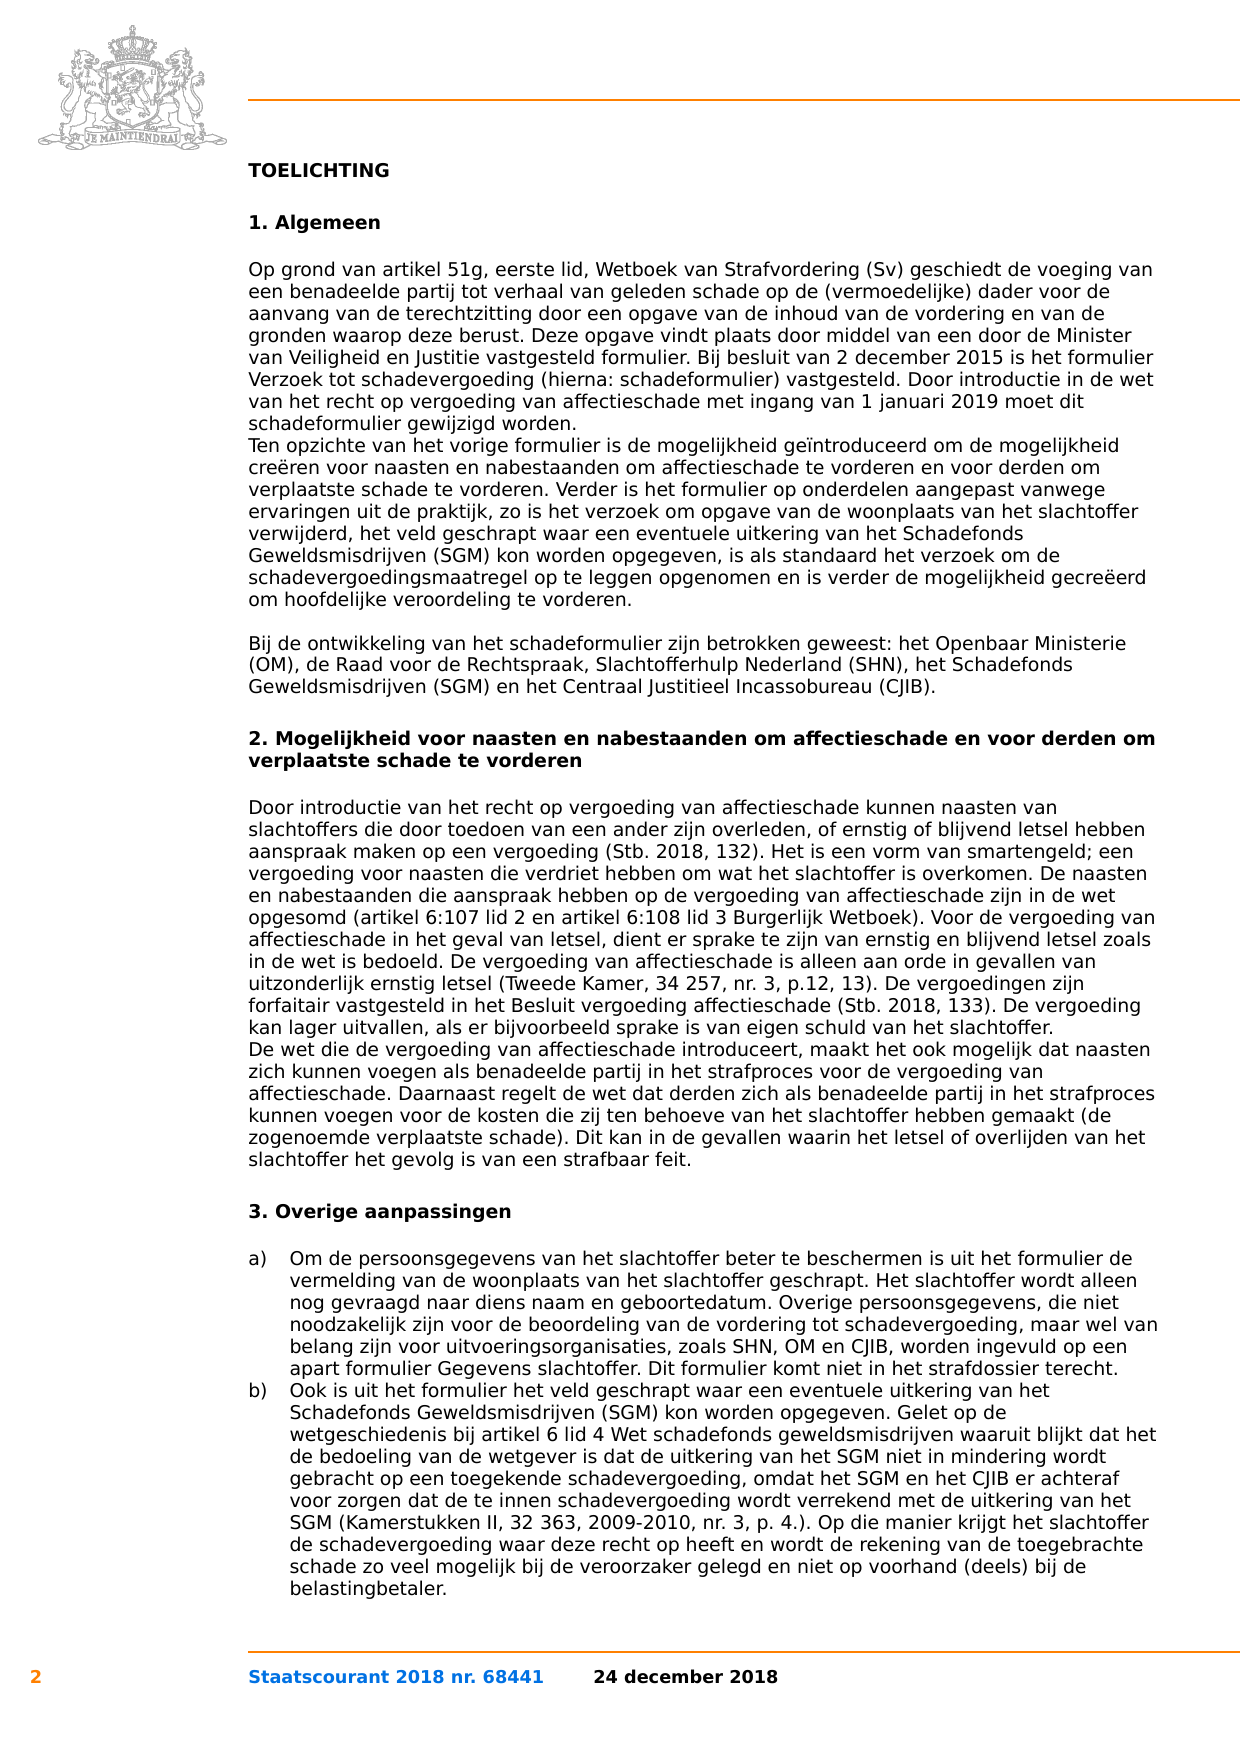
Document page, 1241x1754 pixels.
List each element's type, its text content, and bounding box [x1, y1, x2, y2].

text b) Ook is uit het formulier het veld geschrapt waar een eventuele uitkering van het Schadefonds Geweldsmisdrijven (SGM) kon worden opgegeven. Gelet op de wetgeschiedenis bij artikel 6 lid 4 Wet schadefonds geweldsmisdrijven waaruit blijkt dat het de bedoeling van de wetgever is dat de uitkering van het SGM niet in mindering wordt gebracht op een toegekende schadevergoeding, omdat het SGM en het CJIB er achteraf voor zorgen dat de te innen schadevergoeding wordt verrekend met de uitkering van het SGM (Kamerstukken II, 32 363, 2009-2010, nr. 3, p. 4.). Op die manier krijgt het slachtoffer de schadevergoeding waar deze recht op heeft en wordt de rekening van de toegebrachte schade zo veel mogelijk bij de veroorzaker gelegd en niet op voorhand (deels) bij de belastingbetaler. [248, 1380, 1163, 1599]
subtitle 3. Overige aanpassingen [248, 1201, 1163, 1223]
text a) Om de persoonsgegevens van het slachtoffer beter te beschermen is uit het formulier de vermelding van de woonplaats van het slachtoffer geschrapt. Het slachtoffer wordt alleen nog gevraagd naar diens naam en geboortedatum. Overige persoonsgegevens, die niet noodzakelijk zijn voor de beoordeling van de vordering tot schadevergoeding, maar wel van belang zijn voor uitvoeringsorganisaties, zoals SHN, OM en CJIB, worden ingevuld op een apart formulier Gegevens slachtoffer. Dit formulier komt niet in het strafdossier terecht. [248, 1248, 1163, 1380]
subtitle 1. Algemeen [248, 212, 1163, 234]
text Bij de ontwikkeling van het schadeformulier zijn betrokken geweest: het Openbaar Ministerie (OM), de Raad voor de Rechtspraak, Slachtofferhulp Nederland (SHN), het Schadefonds Geweldsmisdrijven (SGM) en het Centraal Justitieel Incassobureau (CJIB). [248, 632, 1163, 698]
subtitle 2. Mogelijkheid voor naasten en nabestaanden om affectieschade en voor derden om verplaatste schade te vorderen [248, 728, 1163, 772]
text Op grond van artikel 51g, eerste lid, Wetboek van Strafvordering (Sv) geschiedt de voeging van een benadeelde partij tot verhaal van geleden schade op de (vermoedelijke) dader voor de aanvang van de terechtzitting door een opgave van de inhoud van de vordering en van de gronden waarop deze berust. Deze opgave vindt plaats door middel van een door de Minister van Veiligheid en Justitie vastgesteld formulier. Bij besluit van 2 december 2015 is het formulier Verzoek tot schadevergoeding (hierna: schadeformulier) vastgesteld. Door introductie in de wet van het recht op vergoeding van affectieschade met ingang van 1 januari 2019 moet dit schadeformulier gewijzigd worden. [248, 259, 1163, 435]
text Ten opzichte van het vorige formulier is de mogelijkheid geïntroduceerd om de mogelijkheid creëren voor naasten en nabestaanden om affectieschade te vorderen en voor derden om verplaatste schade te vorderen. Verder is het formulier op onderdelen aangepast vanwege ervaringen uit de praktijk, zo is het verzoek om opgave van de woonplaats van het slachtoffer verwijderd, het veld geschrapt waar een eventuele uitkering van het Schadefonds Geweldsmisdrijven (SGM) kon worden opgegeven, is als standaard het verzoek om de schadevergoedingsmaatregel op te leggen opgenomen en is verder de mogelijkheid gecreëerd om hoofdelijke veroordeling te vorderen. [248, 435, 1163, 611]
text Door introductie van het recht op vergoeding van affectieschade kunnen naasten van slachtoffers die door toedoen van een ander zijn overleden, of ernstig of blijvend letsel hebben aanspraak maken op een vergoeding (Stb. 2018, 132). Het is een vorm van smartengeld; een vergoeding voor naasten die verdriet hebben om wat het slachtoffer is overkomen. De naasten en nabestaanden die aanspraak hebben op de vergoeding van affectieschade zijn in de wet opgesomd (artikel 6:107 lid 2 en artikel 6:108 lid 3 Burgerlijk Wetboek). Voor de vergoeding van affectieschade in het geval van letsel, dient er sprake te zijn van ernstig en blijvend letsel zoals in de wet is bedoeld. De vergoeding van affectieschade is alleen aan orde in gevallen van uitzonderlijk ernstig letsel (Tweede Kamer, 34 257, nr. 3, p.12, 13). De vergoedingen zijn forfaitair vastgesteld in het Besluit vergoeding affectieschade (Stb. 2018, 133). De vergoeding kan lager uitvallen, als er bijvoorbeeld sprake is van eigen schuld van het slachtoffer. [248, 797, 1163, 1039]
subtitle TOELICHTING [248, 160, 1163, 182]
picture [38, 25, 227, 150]
text De wet die de vergoeding van affectieschade introduceert, maakt het ook mogelijk dat naasten zich kunnen voegen als benadeelde partij in het strafproces voor de vergoeding van affectieschade. Daarnaast regelt de wet dat derden zich als benadeelde partij in het strafproces kunnen voegen voor de kosten die zij ten behoeve van het slachtoffer hebben gemaakt (de zogenoemde verplaatste schade). Dit kan in de gevallen waarin het letsel of overlijden van het slachtoffer het gevolg is van een strafbaar feit. [248, 1039, 1163, 1171]
